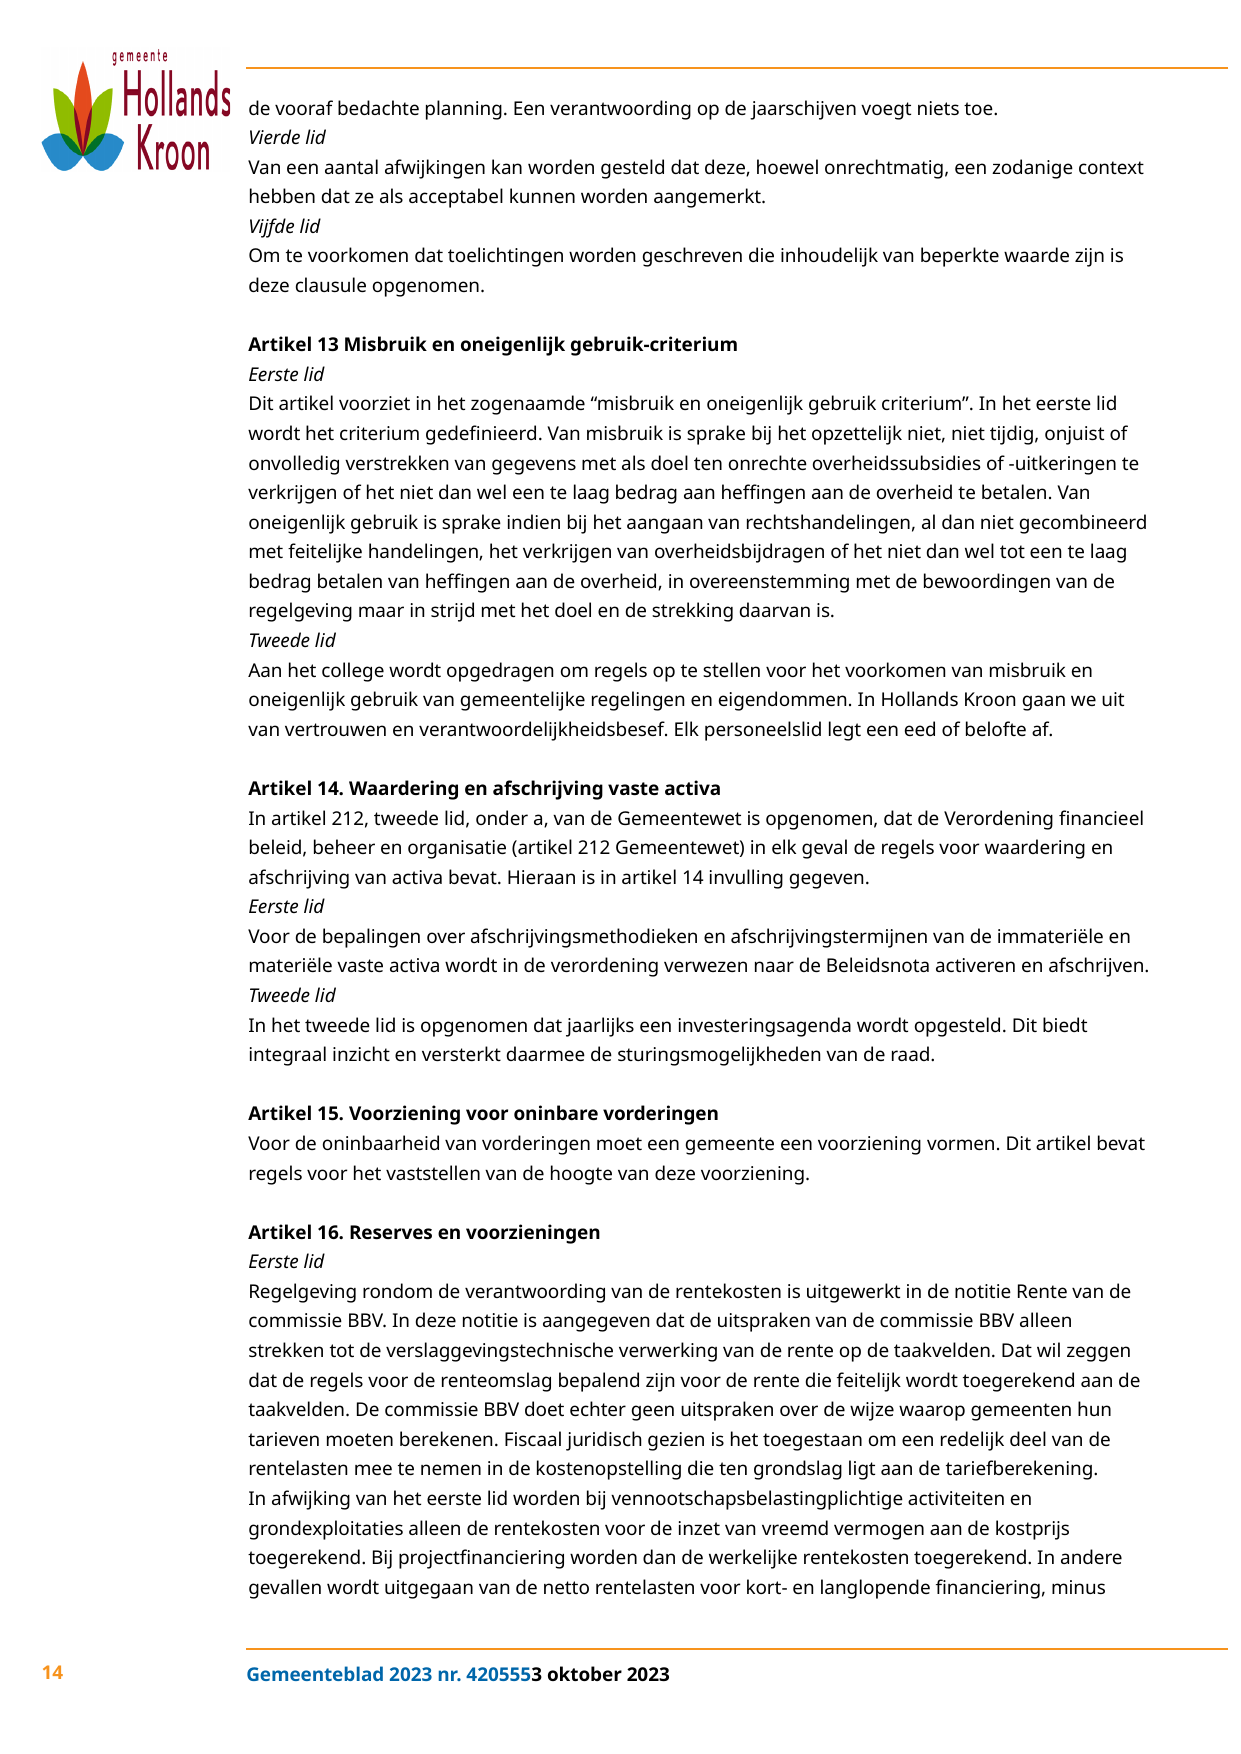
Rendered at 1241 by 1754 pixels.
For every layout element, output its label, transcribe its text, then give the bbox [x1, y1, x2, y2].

text Tweede lid [248, 627, 1152, 653]
text Van een aantal afwijkingen kan worden gesteld dat deze, hoewel onrechtmatig, een zodanige context hebben dat ze als acceptabel kunnen worden aangemerkt. [248, 154, 1152, 209]
text Vierde lid [248, 124, 1152, 150]
text Vijfde lid [248, 213, 1152, 239]
text de vooraf bedachte planning. Een verantwoording op de jaarschijven voegt niets toe. [248, 95, 1152, 121]
text Voor de oninbaarheid van vorderingen moet een gemeente een voorziening vormen. Dit artikel bevat regels voor het vaststellen van de hoogte van deze voorziening. [248, 1130, 1152, 1186]
text Om te voorkomen dat toelichtingen worden geschreven die inhoudelijk van beperkte waarde zijn is deze clausule opgenomen. [248, 243, 1152, 298]
text Eerste lid [248, 361, 1152, 387]
text Artikel 16. Reserves en voorzieningen [248, 1219, 1152, 1245]
text In het tweede lid is opgenomen dat jaarlijks een investeringsagenda wordt opgesteld. Dit biedt integraal inzicht en versterkt daarmee de sturingsmogelijkheden van de raad. [248, 1012, 1152, 1067]
text In afwijking van het eerste lid worden bij vennootschapsbelastingplichtige activiteiten en grondexploitaties alleen de rentekosten voor de inzet van vreemd vermogen aan de kostprijs toegerekend. Bij projectfinanciering worden dan de werkelijke rentekosten toegerekend. In andere gevallen wordt uitgegaan van de netto rentelasten voor kort- en langlopende financiering, minus [248, 1485, 1152, 1600]
text Aan het college wordt opgedragen om regels op te stellen voor het voorkomen van misbruik en oneigenlijk gebruik van gemeentelijke regelingen en eigendommen. In Hollands Kroon gaan we uit van vertrouwen en verantwoordelijkheidsbesef. Elk personeelslid legt een eed of belofte af. [248, 657, 1152, 742]
text Artikel 15. Voorziening voor oninbare vorderingen [248, 1101, 1152, 1126]
text In artikel 212, tweede lid, onder a, van de Gemeentewet is opgenomen, dat de Verordening financieel beleid, beheer en organisatie (artikel 212 Gemeentewet) in elk geval de regels voor waardering en afschrijving van activa bevat. Hieraan is in artikel 14 invulling gegeven. [248, 805, 1152, 890]
text Eerste lid [248, 893, 1152, 919]
text Voor de bepalingen over afschrijvingsmethodieken en afschrijvingstermijnen van de immateriële en materiële vaste activa wordt in de verordening verwezen naar de Beleidsnota activeren en afschrijven. [248, 923, 1152, 978]
text Regelgeving rondom de verantwoording van de rentekosten is uitgewerkt in de notitie Rente van de commissie BBV. In deze notitie is aangegeven dat de uitspraken van de commissie BBV alleen strekken tot de verslaggevingstechnische verwerking van de rente op de taakvelden. Dat wil zeggen dat de regels voor de renteomslag bepalend zijn voor de rente die feitelijk wordt toegerekend aan de taakvelden. De commissie BBV doet echter geen uitspraken over de wijze waarop gemeenten hun tarieven moeten berekenen. Fiscaal juridisch gezien is het toegestaan om een redelijk deel van de rentelasten mee te nemen in de kostenopstelling die ten grondslag ligt aan de tariefberekening. [248, 1278, 1152, 1481]
text Eerste lid [248, 1248, 1152, 1274]
text Artikel 14. Waardering en afschrijving vaste activa [248, 775, 1152, 801]
picture [41, 47, 231, 172]
text Artikel 13 Misbruik en oneigenlijk gebruik-criterium [248, 331, 1152, 357]
text Tweede lid [248, 982, 1152, 1008]
text Dit artikel voorziet in het zogenaamde “misbruik en oneigenlijk gebruik criterium”. In het eerste lid wordt het criterium gedefinieerd. Van misbruik is sprake bij het opzettelijk niet, niet tijdig, onjuist of onvolledig verstrekken van gegevens met als doel ten onrechte overheidssubsidies of -uitkeringen te verkrijgen of het niet dan wel een te laag bedrag aan heffingen aan de overheid te betalen. Van oneigenlijk gebruik is sprake indien bij het aangaan van rechtshandelingen, al dan niet gecombineerd met feitelijke handelingen, het verkrijgen van overheidsbijdragen of het niet dan wel tot een te laag bedrag betalen van heffingen aan de overheid, in overeenstemming met de bewoordingen van de regelgeving maar in strijd met het doel en de strekking daarvan is. [248, 391, 1152, 623]
